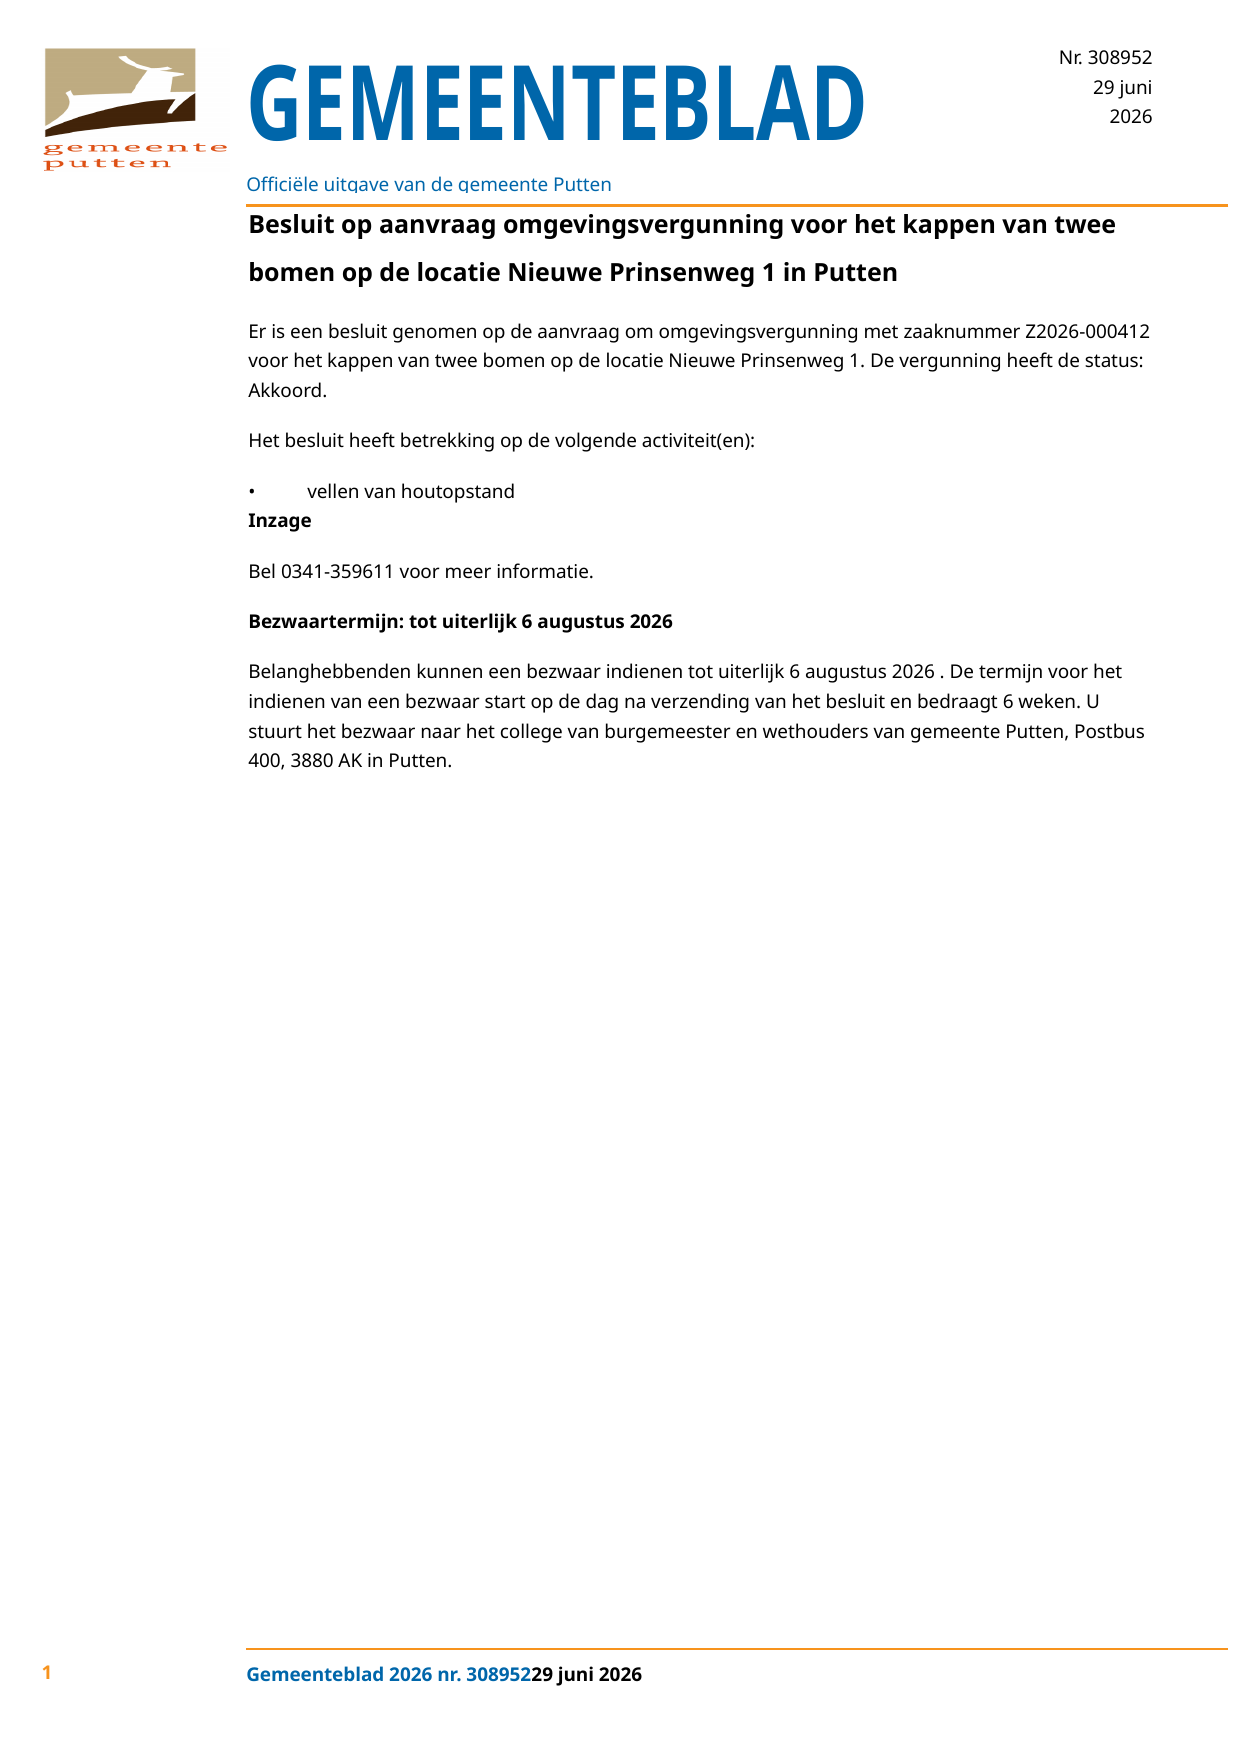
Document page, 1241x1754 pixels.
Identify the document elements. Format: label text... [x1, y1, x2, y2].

text Bel 0341-359611 voor meer informatie. [248, 558, 1152, 584]
text Het besluit heeft betrekking op de volgende activiteit(en): [248, 427, 1152, 453]
text Belanghebbenden kunnen een bezwaar indienen tot uiterlijk 6 augustus 2026 . De termijn voor het indienen van een bezwaar start op de dag na verzending van het besluit en bedraagt 6 weken. U stuurt het bezwaar naar het college van burgemeester en wethouders van gemeente Putten, Postbus 400, 3880 AK in Putten. [248, 659, 1152, 773]
text Bezwaartermijn: tot uiterlijk 6 augustus 2026 [248, 608, 1152, 634]
text Er is een besluit genomen op de aanvraag om omgevingsvergunning met zaaknummer Z2026-000412 voor het kappen van twee bomen op de locatie Nieuwe Prinsenweg 1. De vergunning heeft de status: Akkoord. [248, 318, 1152, 403]
picture [41, 47, 231, 172]
text Besluit op aanvraag omgevingsvergunning voor het kappen van twee bomen op de locatie Nieuwe Prinsenweg 1 in Putten [248, 207, 1152, 288]
text Inzage [248, 507, 1152, 533]
list vellen van houtopstand [248, 478, 1152, 504]
